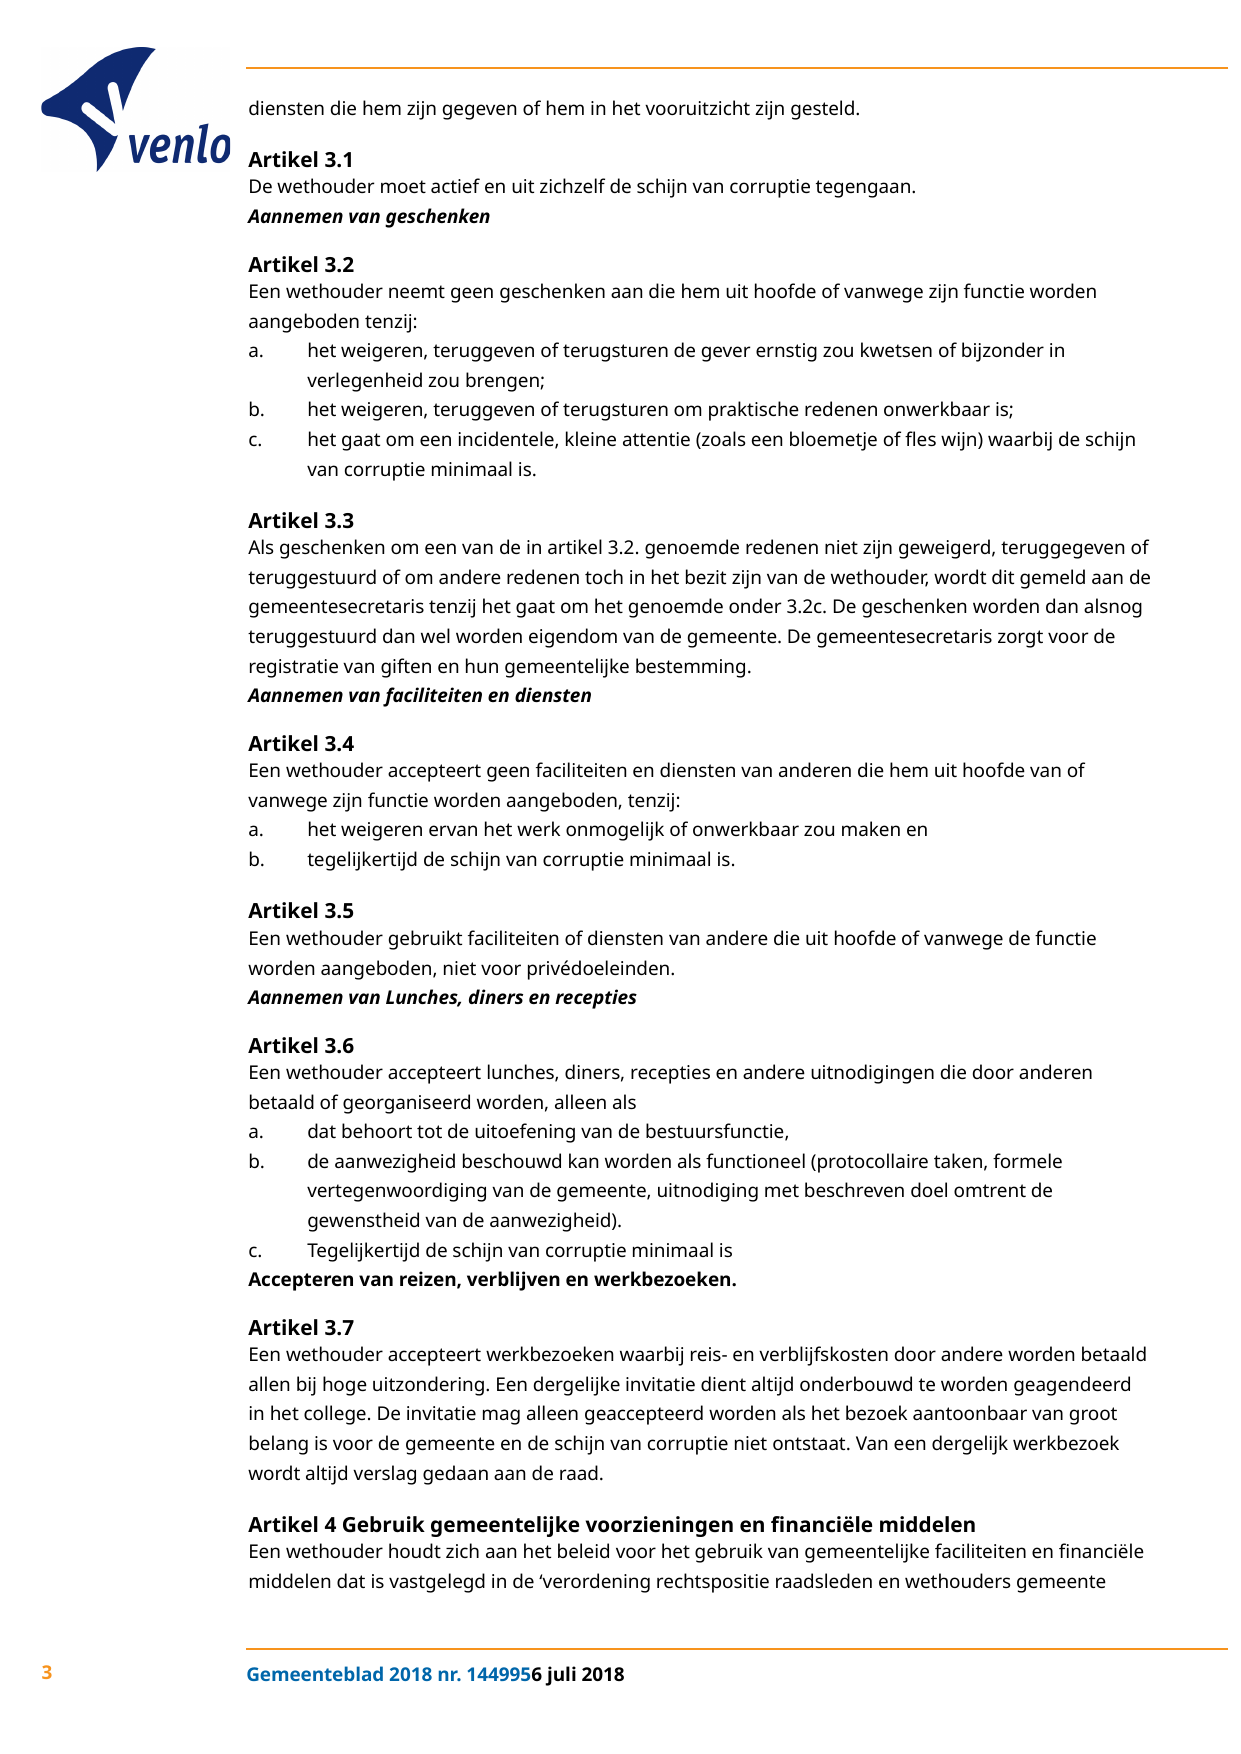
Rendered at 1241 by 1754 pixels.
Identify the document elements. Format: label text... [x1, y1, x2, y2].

text De wethouder moet actief en uit zichzelf de schijn van corruptie tegengaan. [248, 174, 1152, 199]
text Een wethouder accepteert werkbezoeken waarbij reis- en verblijfskosten door andere worden betaald allen bij hoge uitzondering. Een dergelijke invitatie dient altijd onderbouwd te worden geagendeerd in het college. De invitatie mag alleen geaccepteerd worden als het bezoek aantoonbaar van groot belang is voor de gemeente en de schijn van corruptie niet ontstaat. Van een dergelijk werkbezoek wordt altijd verslag gedaan aan de raad. [248, 1341, 1152, 1485]
list het weigeren, teruggeven of terugsturen de gever ernstig zou kwetsen of bijzonder in verlegenheid zou brengen; [248, 337, 1152, 393]
text Als geschenken om een van de in artikel 3.2. genoemde redenen niet zijn geweigerd, teruggegeven of teruggestuurd of om andere redenen toch in het bezit zijn van de wethouder, wordt dit gemeld aan de gemeentesecretaris tenzij het gaat om het genoemde onder 3.2c. De geschenken worden dan alsnog teruggestuurd dan wel worden eigendom van de gemeente. De gemeentesecretaris zorgt voor de registratie van giften en hun gemeentelijke bestemming. [248, 534, 1152, 679]
text Aannemen van Lunches, diners en recepties [248, 984, 1152, 1010]
text Artikel 3.2 [248, 250, 1152, 278]
text Artikel 3.5 [248, 897, 1152, 925]
list het weigeren, teruggeven of terugsturen om praktische redenen onwerkbaar is; [248, 397, 1152, 422]
picture [41, 47, 231, 172]
text Artikel 3.6 [248, 1031, 1152, 1059]
list Tegelijkertijd de schijn van corruptie minimaal is [248, 1237, 1152, 1262]
text Een wethouder houdt zich aan het beleid voor het gebruik van gemeentelijke faciliteiten en financiële middelen dat is vastgelegd in de ‘verordening rechtspositie raadsleden en wethouders gemeente [248, 1538, 1152, 1594]
text Een wethouder accepteert geen faciliteiten en diensten van anderen die hem uit hoofde van of vanwege zijn functie worden aangeboden, tenzij: [248, 757, 1152, 813]
list de aanwezigheid beschouwd kan worden als functioneel (protocollaire taken, formele vertegenwoordiging van de gemeente, uitnodiging met beschreven doel omtrent de gewenstheid van de aanwezigheid). [248, 1148, 1152, 1233]
text Artikel 3.7 [248, 1313, 1152, 1341]
text Een wethouder gebruikt faciliteiten of diensten van andere die uit hoofde of vanwege de functie worden aangeboden, niet voor privédoeleinden. [248, 925, 1152, 980]
text Aannemen van geschenken [248, 203, 1152, 229]
text Accepteren van reizen, verblijven en werkbezoeken. [248, 1266, 1152, 1292]
list tegelijkertijd de schijn van corruptie minimaal is. [248, 846, 1152, 872]
text diensten die hem zijn gegeven of hem in het vooruitzicht zijn gesteld. [248, 95, 1152, 121]
list het weigeren ervan het werk onmogelijk of onwerkbaar zou maken en [248, 817, 1152, 842]
text Artikel 3.1 [248, 145, 1152, 174]
text Artikel 3.3 [248, 506, 1152, 534]
text Een wethouder neemt geen geschenken aan die hem uit hoofde of vanwege zijn functie worden aangeboden tenzij: [248, 278, 1152, 333]
text Artikel 3.4 [248, 729, 1152, 757]
text Artikel 4 Gebruik gemeentelijke voorzieningen en financiële middelen [248, 1510, 1152, 1538]
text Aannemen van faciliteiten en diensten [248, 682, 1152, 708]
text Een wethouder accepteert lunches, diners, recepties en andere uitnodigingen die door anderen betaald of georganiseerd worden, alleen als [248, 1059, 1152, 1114]
list het gaat om een incidentele, kleine attentie (zoals een bloemetje of fles wijn) waarbij de schijn van corruptie minimaal is. [248, 426, 1152, 481]
list dat behoort tot de uitoefening van de bestuursfunctie, [248, 1118, 1152, 1144]
